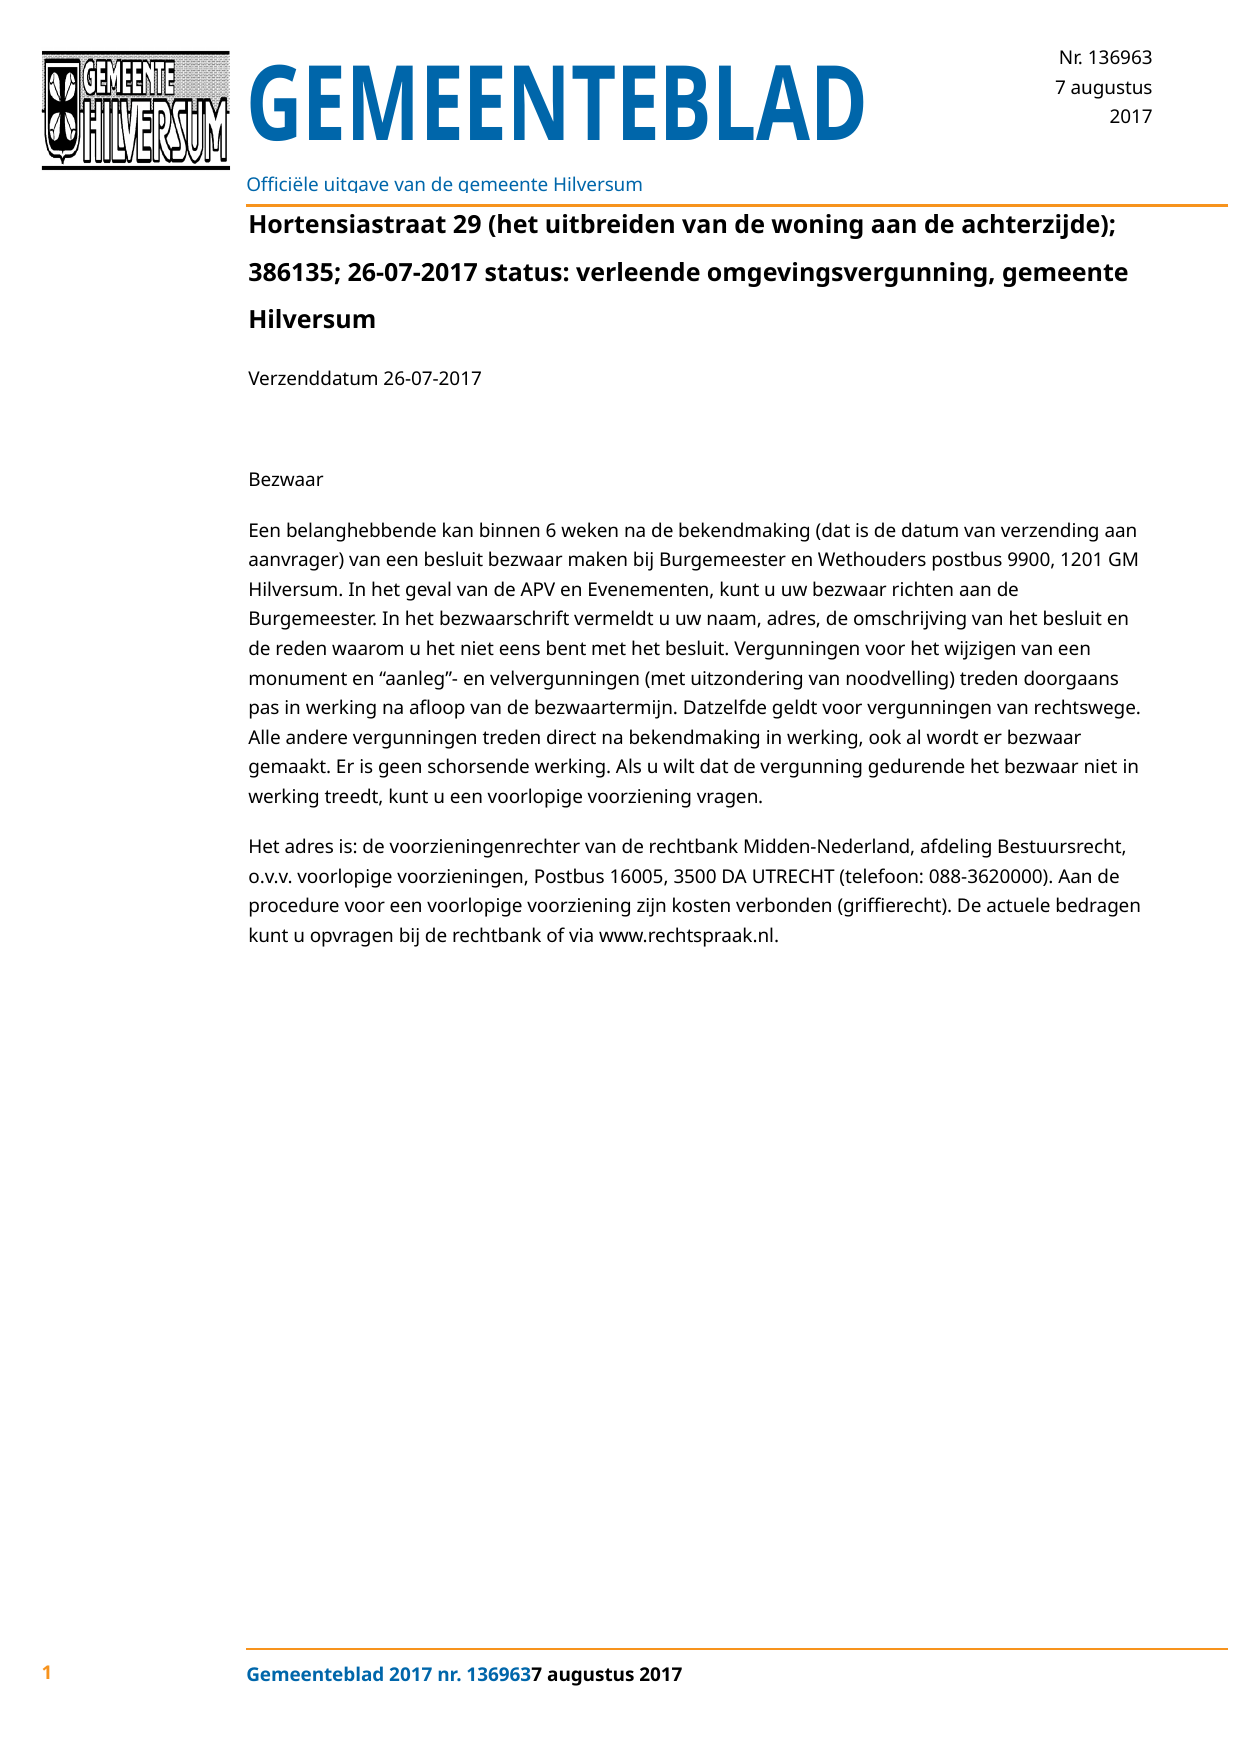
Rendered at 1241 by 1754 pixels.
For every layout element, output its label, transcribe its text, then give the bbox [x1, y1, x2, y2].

picture [41, 47, 231, 172]
text Verzenddatum 26-07-2017 [248, 366, 1152, 391]
text Het adres is: de voorzieningenrechter van de rechtbank Midden-Nederland, afdeling Bestuursrecht, o.v.v. voorlopige voorzieningen, Postbus 16005, 3500 DA UTRECHT (telefoon: 088-3620000). Aan de procedure voor een voorlopige voorziening zijn kosten verbonden (griffierecht). De actuele bedragen kunt u opvragen bij de rechtbank of via www.rechtspraak.nl. [248, 833, 1152, 948]
text Hortensiastraat 29 (het uitbreiden van de woning aan de achterzijde); 386135; 26-07-2017 status: verleende omgevingsvergunning, gemeente Hilversum [248, 207, 1152, 336]
text Bezwaar [248, 466, 1152, 492]
text Een belanghebbende kan binnen 6 weken na de bekendmaking (dat is de datum van verzending aan aanvrager) van een besluit bezwaar maken bij Burgemeester en Wethouders postbus 9900, 1201 GM Hilversum. In het geval van de APV en Evenementen, kunt u uw bezwaar richten aan de Burgemeester. In het bezwaarschrift vermeldt u uw naam, adres, de omschrijving van het besluit en de reden waarom u het niet eens bent met het besluit. Vergunningen voor het wijzigen van een monument en “aanleg”- en velvergunningen (met uitzondering van noodvelling) treden doorgaans pas in werking na afloop van de bezwaartermijn. Datzelfde geldt voor vergunningen van rechtswege. Alle andere vergunningen treden direct na bekendmaking in werking, ook al wordt er bezwaar gemaakt. Er is geen schorsende werking. Als u wilt dat de vergunning gedurende het bezwaar niet in werking treedt, kunt u een voorlopige voorziening vragen. [248, 517, 1152, 809]
